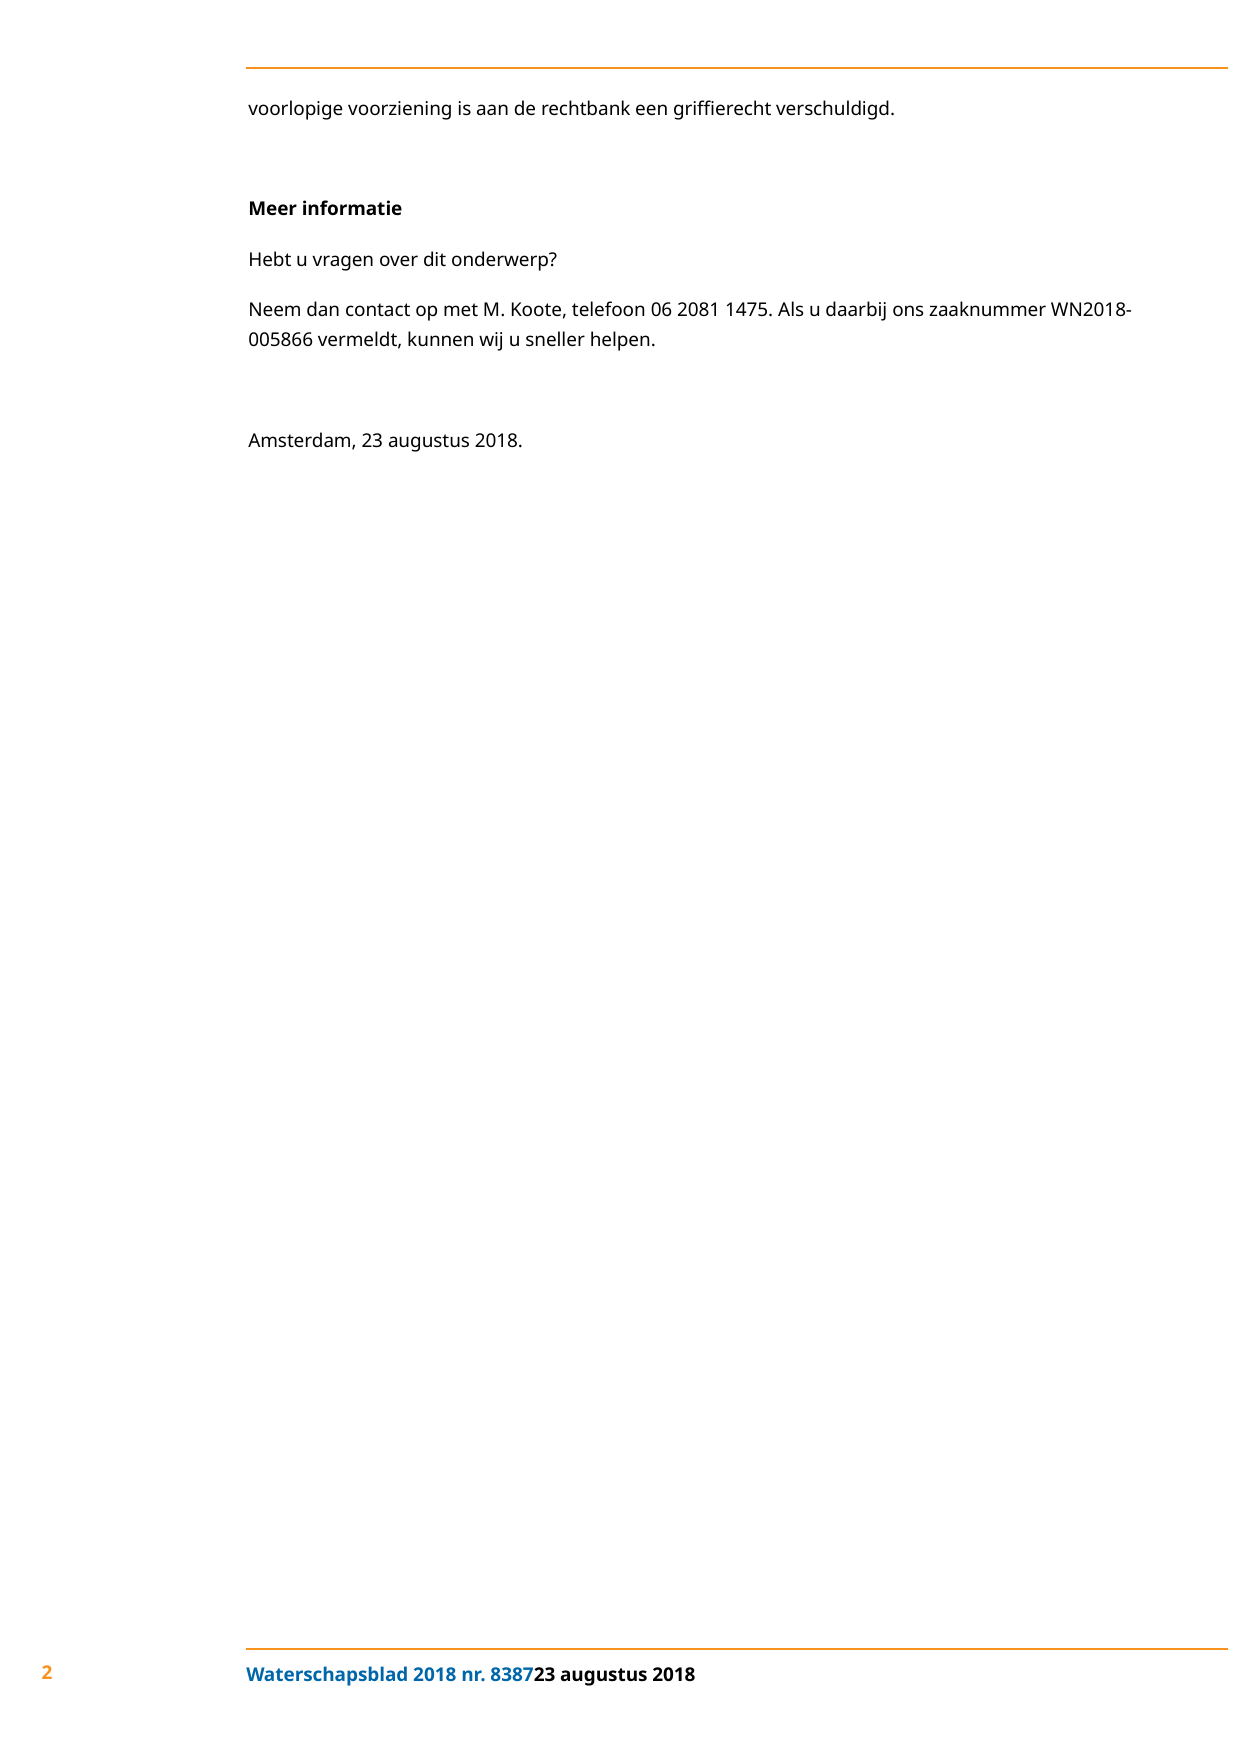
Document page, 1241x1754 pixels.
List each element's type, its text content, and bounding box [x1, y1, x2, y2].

picture [41, 47, 231, 172]
text Amsterdam, 23 augustus 2018. [248, 427, 1152, 453]
text Neem dan contact op met M. Koote, telefoon 06 2081 1475. Als u daarbij ons zaaknummer WN2018-005866 vermeldt, kunnen wij u sneller helpen. [248, 296, 1152, 352]
text voorlopige voorziening is aan de rechtbank een griffierecht verschuldigd. [248, 95, 1152, 121]
text Meer informatie [248, 196, 1152, 221]
text Hebt u vragen over dit onderwerp? [248, 246, 1152, 272]
